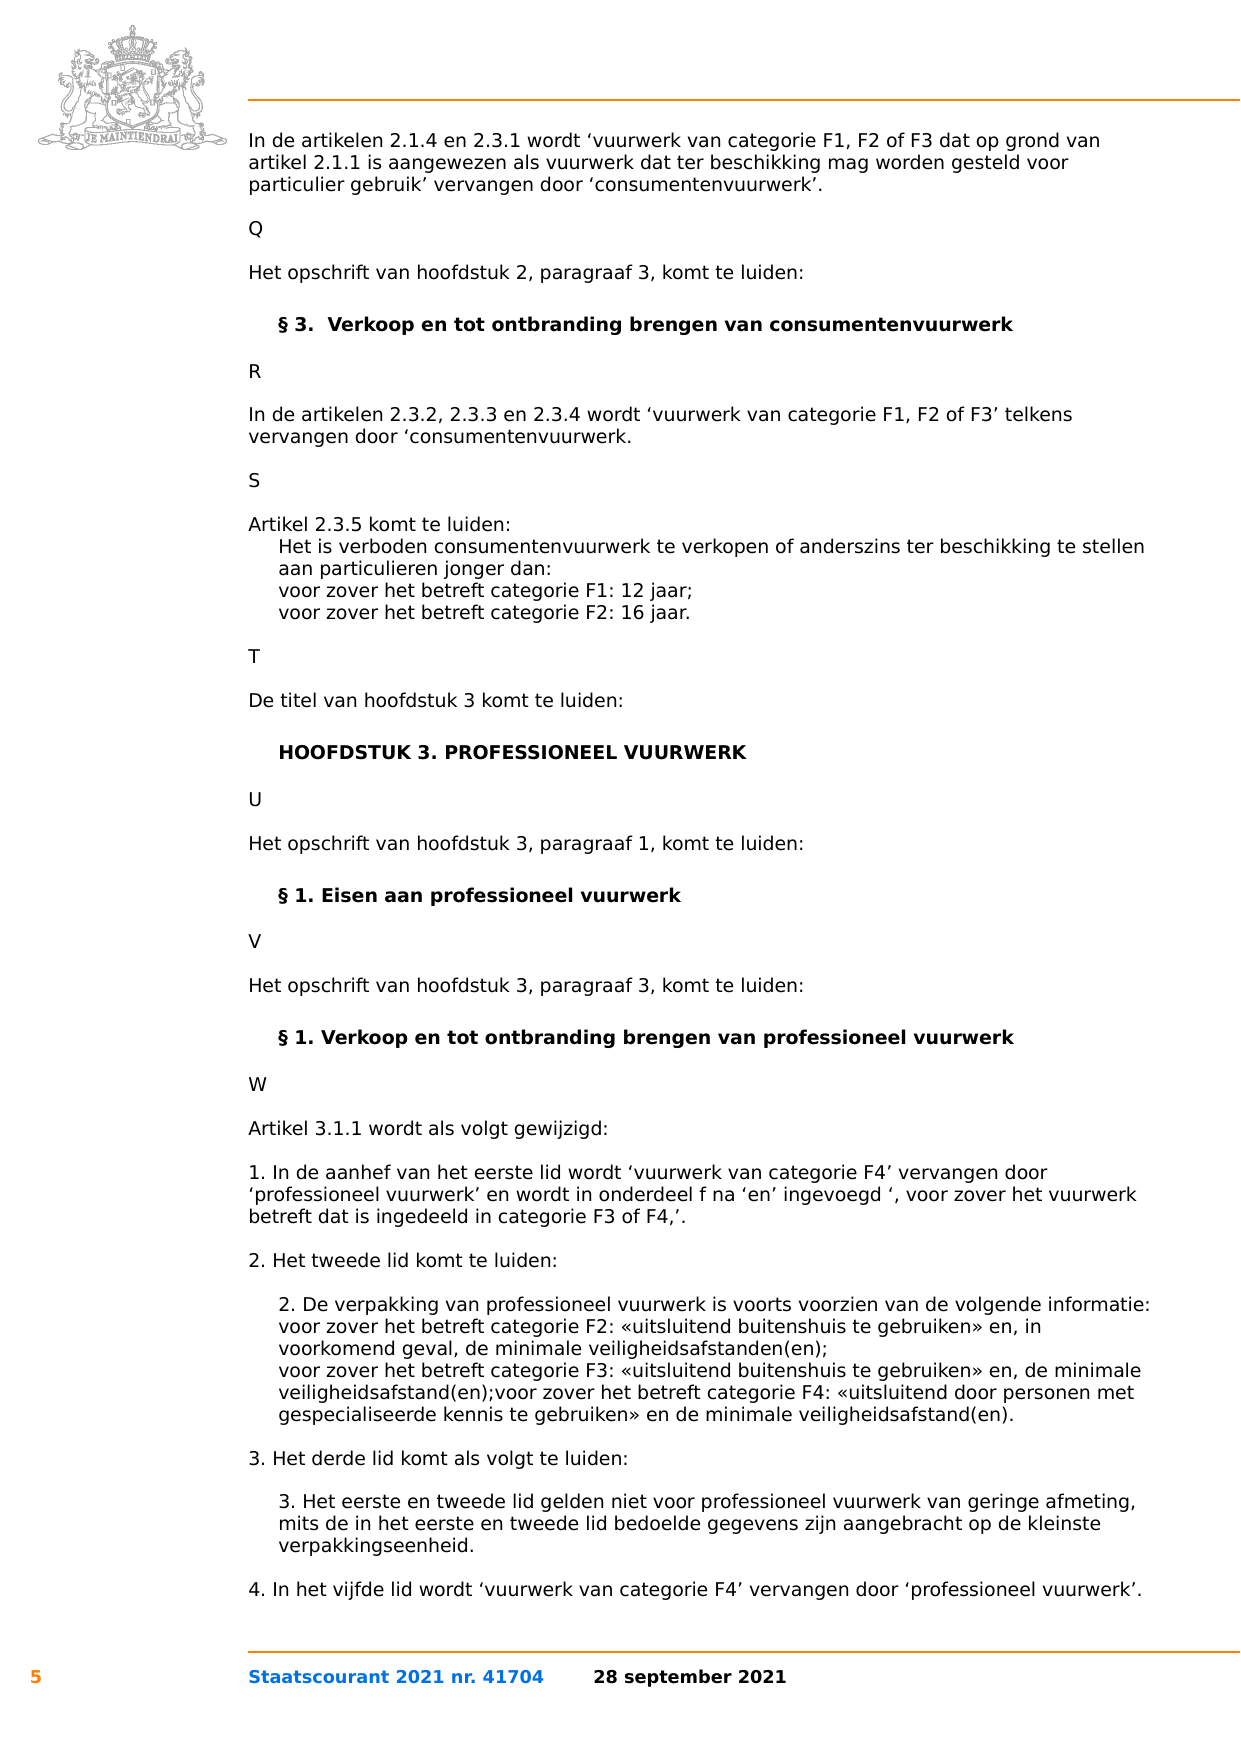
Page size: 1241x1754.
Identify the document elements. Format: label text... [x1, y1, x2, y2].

subtitle § 1. Eisen aan professioneel vuurwerk [278, 884, 1163, 906]
text voor zover het betreft categorie F2: 16 jaar. [278, 602, 1163, 624]
text V [248, 931, 1163, 953]
subtitle § 1. Verkoop en tot ontbranding brengen van professioneel vuurwerk [278, 1027, 1163, 1049]
text In de artikelen 2.3.2, 2.3.3 en 2.3.4 wordt ‘vuurwerk van categorie F1, F2 of F3’ telkens vervangen door ‘consumentenvuurwerk. [248, 404, 1163, 448]
text 2. De verpakking van professioneel vuurwerk is voorts voorzien van de volgende informatie: [278, 1294, 1163, 1316]
text Het opschrift van hoofdstuk 3, paragraaf 3, komt te luiden: [248, 975, 1163, 997]
text 3. Het eerste en tweede lid gelden niet voor professioneel vuurwerk van geringe afmeting, mits de in het eerste en tweede lid bedoelde gegevens zijn aangebracht op de kleinste verpakkingseenheid. [278, 1491, 1163, 1557]
picture [38, 25, 227, 150]
text T [248, 646, 1163, 668]
text Artikel 2.3.5 komt te luiden: [248, 514, 1163, 536]
text voor zover het betreft categorie F3: «uitsluitend buitenshuis te gebruiken» en, de minimale veiligheidsafstand(en);voor zover het betreft categorie F4: «uitsluitend door personen met gespecialiseerde kennis te gebruiken» en de minimale veiligheidsafstand(en). [278, 1359, 1163, 1426]
subtitle HOOFDSTUK 3. PROFESSIONEEL VUURWERK [278, 742, 1163, 764]
text Het is verboden consumentenvuurwerk te verkopen of anderszins ter beschikking te stellen aan particulieren jonger dan: [278, 536, 1163, 580]
text R [248, 361, 1163, 382]
text 2. Het tweede lid komt te luiden: [248, 1250, 1163, 1272]
text voor zover het betreft categorie F1: 12 jaar; [278, 580, 1163, 602]
text Het opschrift van hoofdstuk 3, paragraaf 1, komt te luiden: [248, 832, 1163, 854]
text Q [248, 218, 1163, 240]
text Het opschrift van hoofdstuk 2, paragraaf 3, komt te luiden: [248, 262, 1163, 283]
text S [248, 470, 1163, 492]
text 3. Het derde lid komt als volgt te luiden: [248, 1447, 1163, 1469]
text Artikel 3.1.1 wordt als volgt gewijzigd: [248, 1118, 1163, 1140]
text U [248, 789, 1163, 811]
text 1. In de aanhef van het eerste lid wordt ‘vuurwerk van categorie F4’ vervangen door ‘professioneel vuurwerk’ en wordt in onderdeel f na ‘en’ ingevoegd ‘, voor zover het vuurwerk betreft dat is ingedeeld in categorie F3 of F4,’. [248, 1162, 1163, 1228]
text W [248, 1074, 1163, 1096]
subtitle § 3. Verkoop en tot ontbranding brengen van consumentenvuurwerk [278, 313, 1163, 336]
text In de artikelen 2.1.4 en 2.3.1 wordt ‘vuurwerk van categorie F1, F2 of F3 dat op grond van artikel 2.1.1 is aangewezen als vuurwerk dat ter beschikking mag worden gesteld voor particulier gebruik’ vervangen door ‘consumentenvuurwerk’. [248, 130, 1163, 196]
text 4. In het vijfde lid wordt ‘vuurwerk van categorie F4’ vervangen door ‘professioneel vuurwerk’. [248, 1579, 1163, 1601]
text voor zover het betreft categorie F2: «uitsluitend buitenshuis te gebruiken» en, in voorkomend geval, de minimale veiligheidsafstanden(en); [278, 1316, 1163, 1359]
text De titel van hoofdstuk 3 komt te luiden: [248, 690, 1163, 712]
